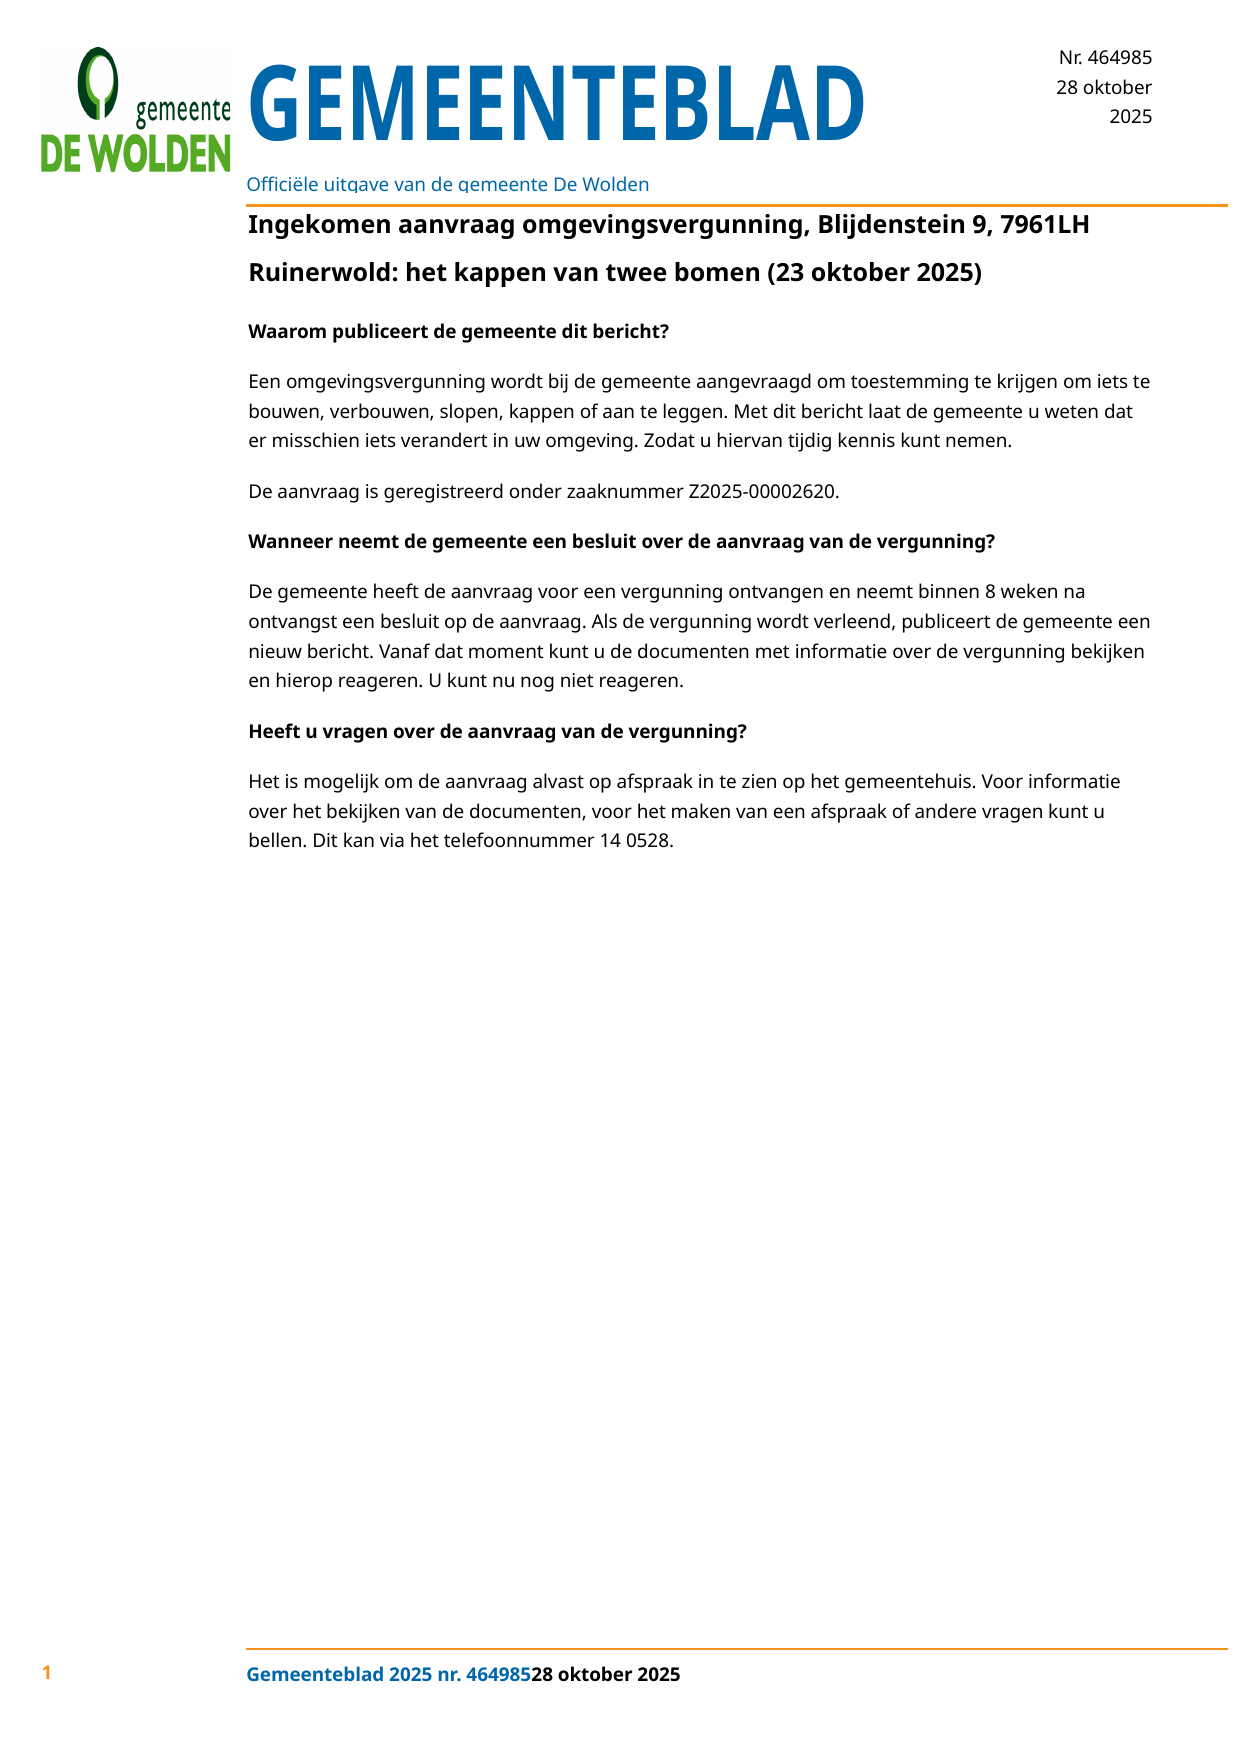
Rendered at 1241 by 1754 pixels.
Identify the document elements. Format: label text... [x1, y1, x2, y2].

text Het is mogelijk om de aanvraag alvast op afspraak in te zien op het gemeentehuis. Voor informatie over het bekijken van de documenten, voor het maken van een afspraak of andere vragen kunt u bellen. Dit kan via het telefoonnummer 14 0528. [248, 768, 1152, 853]
text Heeft u vragen over de aanvraag van de vergunning? [248, 718, 1152, 744]
text Een omgevingsvergunning wordt bij de gemeente aangevraagd om toestemming te krijgen om iets te bouwen, verbouwen, slopen, kappen of aan te leggen. Met dit bericht laat de gemeente u weten dat er misschien iets verandert in uw omgeving. Zodat u hiervan tijdig kennis kunt nemen. [248, 368, 1152, 453]
text De aanvraag is geregistreerd onder zaaknummer Z2025-00002620. [248, 478, 1152, 504]
text Wanneer neemt de gemeente een besluit over de aanvraag van de vergunning? [248, 528, 1152, 554]
text Waarom publiceert de gemeente dit bericht? [248, 318, 1152, 344]
picture [41, 47, 231, 172]
text Ingekomen aanvraag omgevingsvergunning, Blijdenstein 9, 7961LH Ruinerwold: het kappen van twee bomen (23 oktober 2025) [248, 207, 1152, 288]
text De gemeente heeft de aanvraag voor een vergunning ontvangen en neemt binnen 8 weken na ontvangst een besluit op de aanvraag. Als de vergunning wordt verleend, publiceert de gemeente een nieuw bericht. Vanaf dat moment kunt u de documenten met informatie over de vergunning bekijken en hierop reageren. U kunt nu nog niet reageren. [248, 579, 1152, 693]
